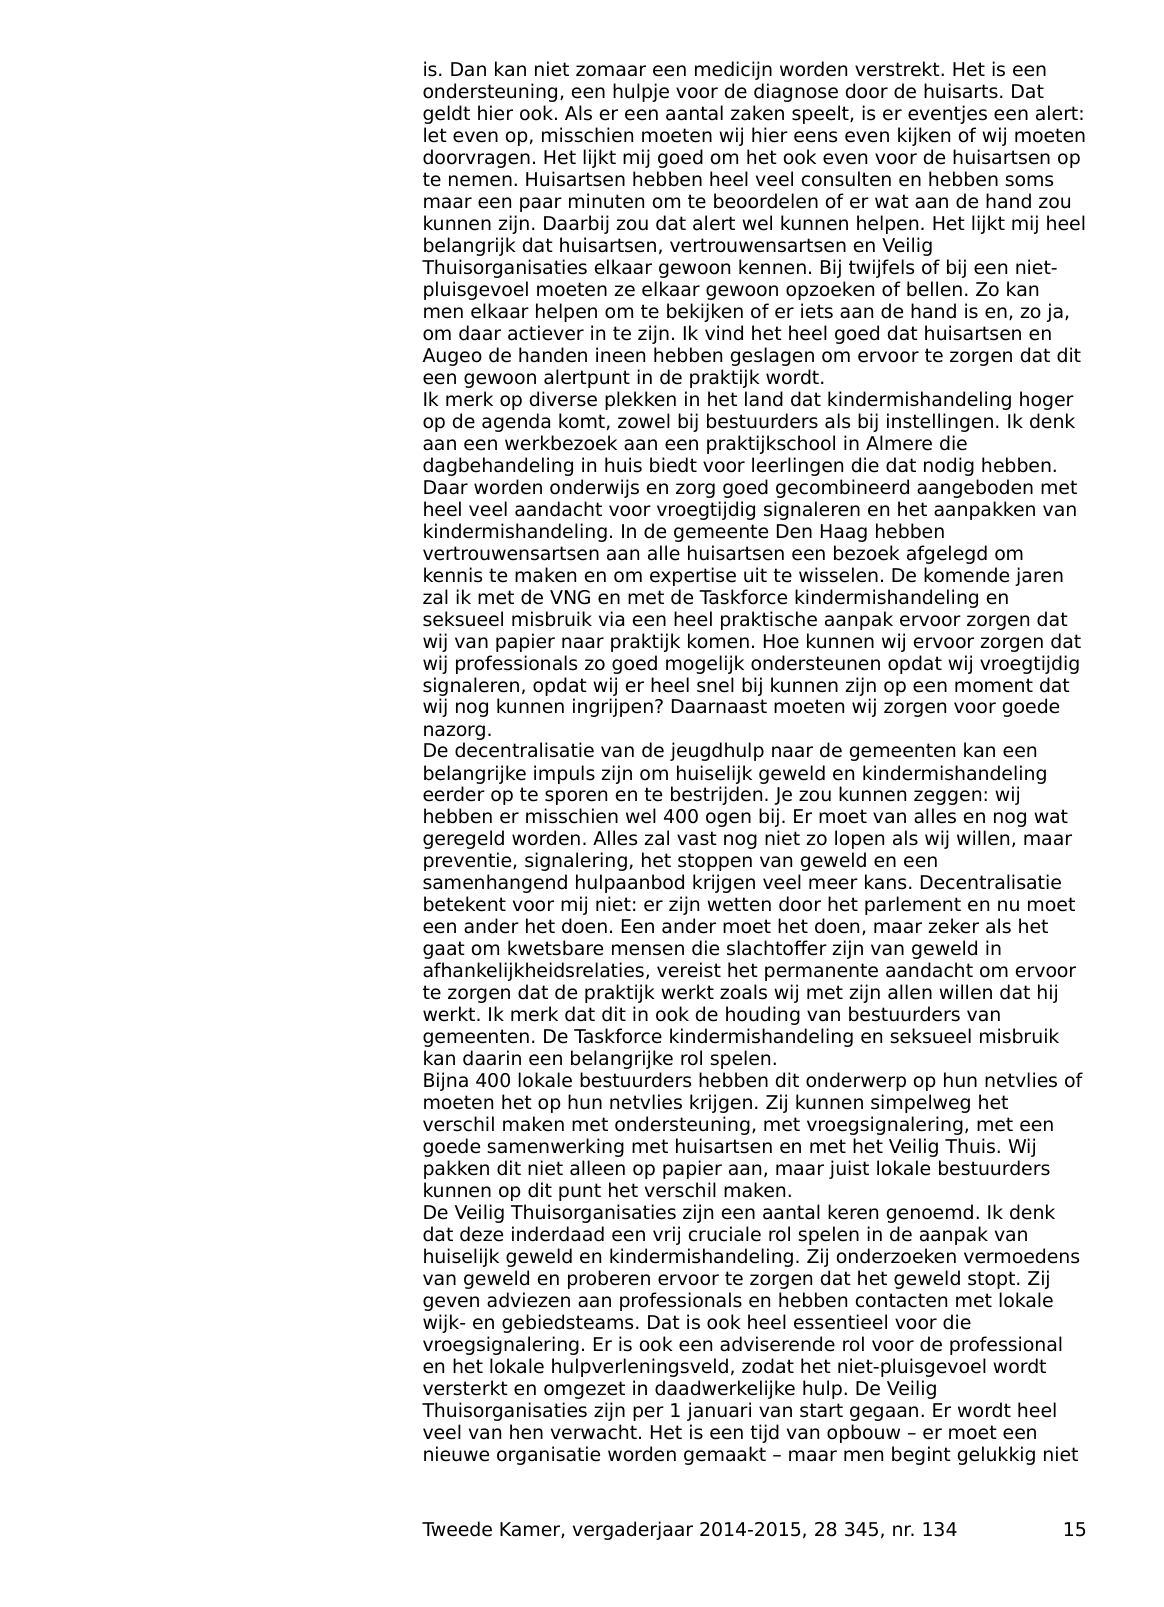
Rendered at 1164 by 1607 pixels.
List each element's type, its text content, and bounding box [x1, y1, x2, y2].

text Ik merk op diverse plekken in het land dat kindermishandeling hoger op de agenda komt, zowel bij bestuurders als bij instellingen. Ik denk aan een werkbezoek aan een praktijkschool in Almere die dagbehandeling in huis biedt voor leerlingen die dat nodig hebben. Daar worden onderwijs en zorg goed gecombineerd aangeboden met heel veel aandacht voor vroegtijdig signaleren en het aanpakken van kindermishandeling. In de gemeente Den Haag hebben vertrouwensartsen aan alle huisartsen een bezoek afgelegd om kennis te maken en om expertise uit te wisselen. De komende jaren zal ik met de VNG en met de Taskforce kindermishandeling en seksueel misbruik via een heel praktische aanpak ervoor zorgen dat wij van papier naar praktijk komen. Hoe kunnen wij ervoor zorgen dat wij professionals zo goed mogelijk ondersteunen opdat wij vroegtijdig signaleren, opdat wij er heel snel bij kunnen zijn op een moment dat wij nog kunnen ingrijpen? Daarnaast moeten wij zorgen voor goede nazorg. [422, 389, 1087, 740]
text is. Dan kan niet zomaar een medicijn worden verstrekt. Het is een ondersteuning, een hulpje voor de diagnose door de huisarts. Dat geldt hier ook. Als er een aantal zaken speelt, is er eventjes een alert: let even op, misschien moeten wij hier eens even kijken of wij moeten doorvragen. Het lijkt mij goed om het ook even voor de huisartsen op te nemen. Huisartsen hebben heel veel consulten en hebben soms maar een paar minuten om te beoordelen of er wat aan de hand zou kunnen zijn. Daarbij zou dat alert wel kunnen helpen. Het lijkt mij heel belangrijk dat huisartsen, vertrouwensartsen en Veilig Thuisorganisaties elkaar gewoon kennen. Bij twijfels of bij een niet-pluisgevoel moeten ze elkaar gewoon opzoeken of bellen. Zo kan men elkaar helpen om te bekijken of er iets aan de hand is en, zo ja, om daar actiever in te zijn. Ik vind het heel goed dat huisartsen en Augeo de handen ineen hebben geslagen om ervoor te zorgen dat dit een gewoon alertpunt in de praktijk wordt. [422, 59, 1087, 389]
text De Veilig Thuisorganisaties zijn een aantal keren genoemd. Ik denk dat deze inderdaad een vrij cruciale rol spelen in de aanpak van huiselijk geweld en kindermishandeling. Zij onderzoeken vermoedens van geweld en proberen ervoor te zorgen dat het geweld stopt. Zij geven adviezen aan professionals en hebben contacten met lokale wijk- en gebiedsteams. Dat is ook heel essentieel voor die vroegsignalering. Er is ook een adviserende rol voor de professional en het lokale hulpverleningsveld, zodat het niet-pluisgevoel wordt versterkt en omgezet in daadwerkelijke hulp. De Veilig Thuisorganisaties zijn per 1 januari van start gegaan. Er wordt heel veel van hen verwacht. Het is een tijd van opbouw – er moet een nieuwe organisatie worden gemaakt – maar men begint gelukkig niet [422, 1202, 1087, 1466]
text Bijna 400 lokale bestuurders hebben dit onderwerp op hun netvlies of moeten het op hun netvlies krijgen. Zij kunnen simpelweg het verschil maken met ondersteuning, met vroegsignalering, met een goede samenwerking met huisartsen en met het Veilig Thuis. Wij pakken dit niet alleen op papier aan, maar juist lokale bestuurders kunnen op dit punt het verschil maken. [422, 1070, 1087, 1202]
text De decentralisatie van de jeugdhulp naar de gemeenten kan een belangrijke impuls zijn om huiselijk geweld en kindermishandeling eerder op te sporen en te bestrijden. Je zou kunnen zeggen: wij hebben er misschien wel 400 ogen bij. Er moet van alles en nog wat geregeld worden. Alles zal vast nog niet zo lopen als wij willen, maar preventie, signalering, het stoppen van geweld en een samenhangend hulpaanbod krijgen veel meer kans. Decentralisatie betekent voor mij niet: er zijn wetten door het parlement en nu moet een ander het doen. Een ander moet het doen, maar zeker als het gaat om kwetsbare mensen die slachtoffer zijn van geweld in afhankelijkheidsrelaties, vereist het permanente aandacht om ervoor te zorgen dat de praktijk werkt zoals wij met zijn allen willen dat hij werkt. Ik merk dat dit in ook de houding van bestuurders van gemeenten. De Taskforce kindermishandeling en seksueel misbruik kan daarin een belangrijke rol spelen. [422, 740, 1087, 1070]
